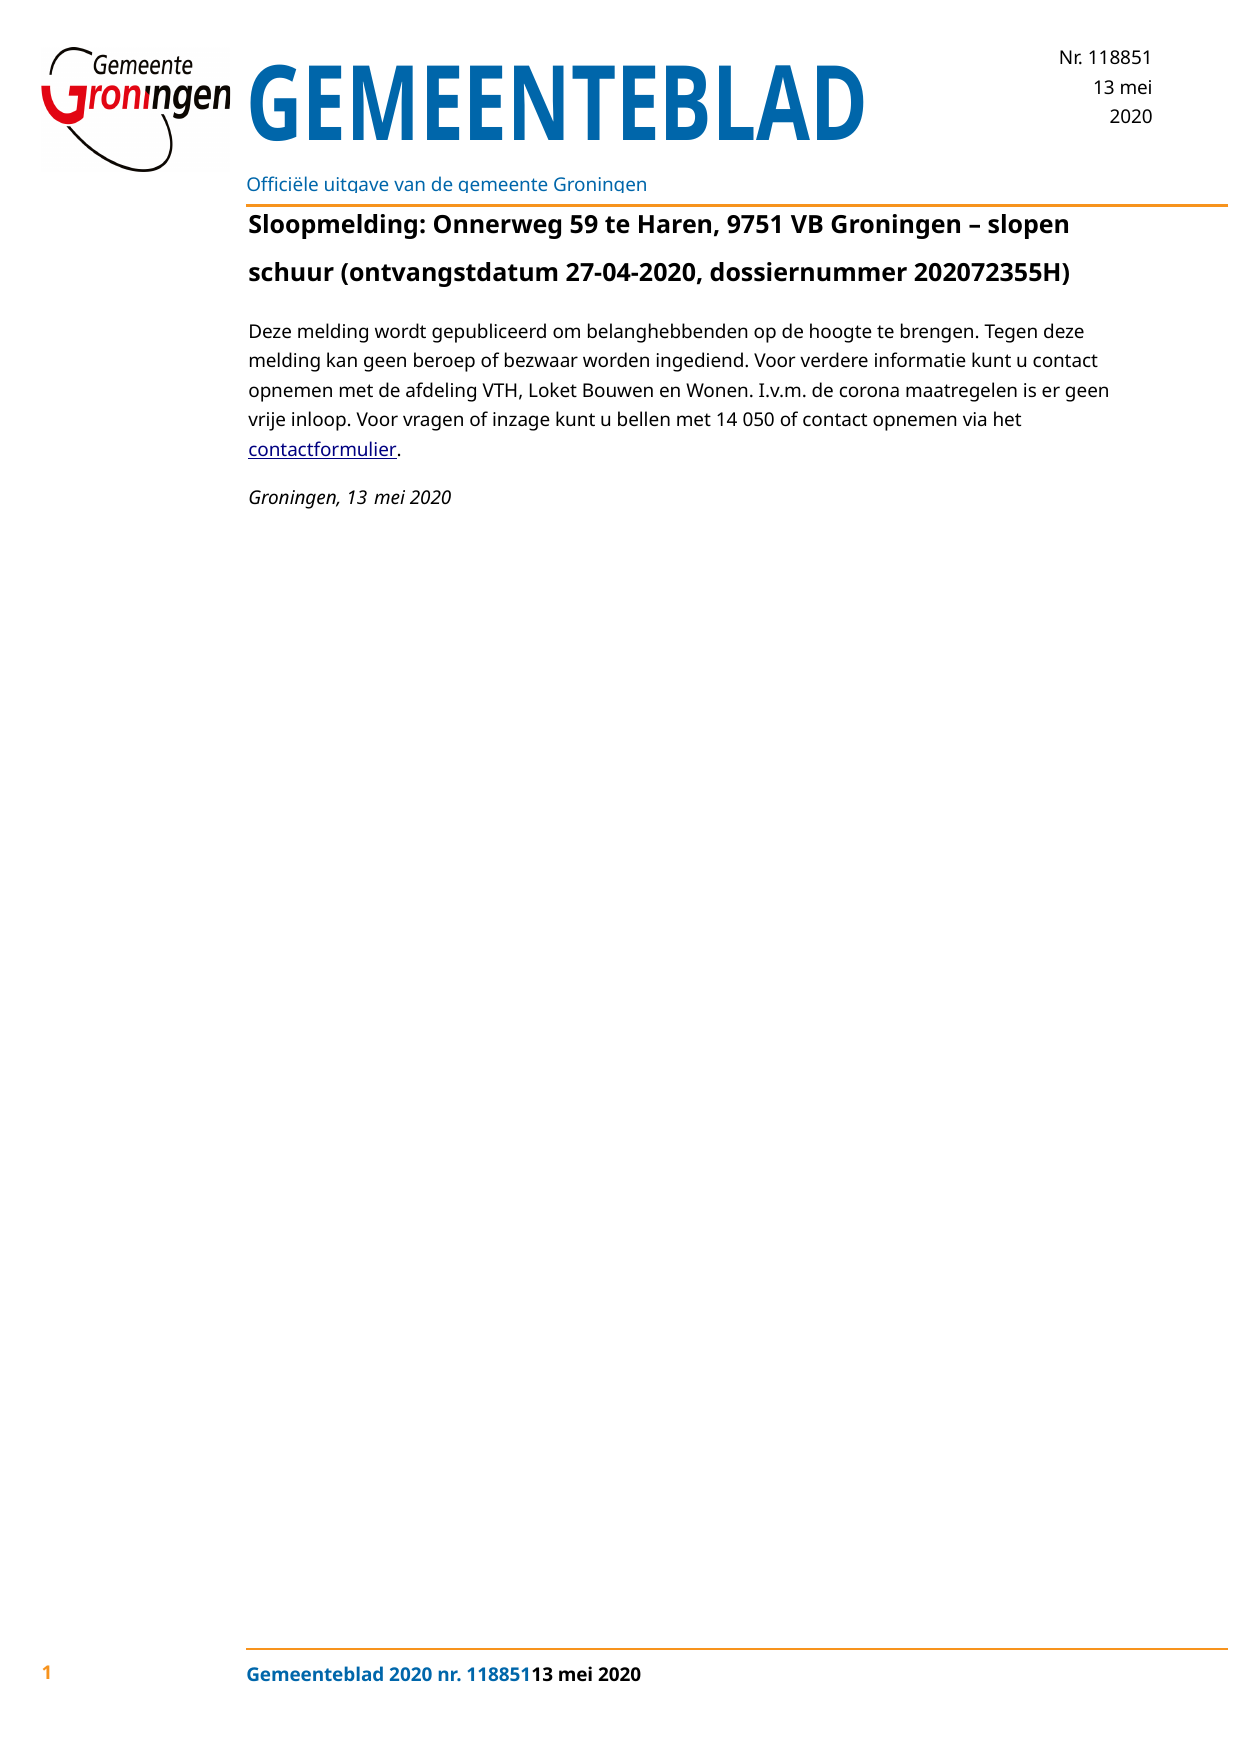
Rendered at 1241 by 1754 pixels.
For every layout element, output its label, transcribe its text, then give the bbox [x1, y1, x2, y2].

text Groningen, 13 mei 2020 [248, 484, 1152, 510]
picture [41, 47, 231, 172]
text Sloopmelding: Onnerweg 59 te Haren, 9751 VB Groningen – slopen schuur (ontvangstdatum 27-04-2020, dossiernummer 202072355H) [248, 207, 1152, 288]
text Deze melding wordt gepubliceerd om belanghebbenden op de hoogte te brengen. Tegen deze melding kan geen beroep of bezwaar worden ingediend. Voor verdere informatie kunt u contact opnemen met de afdeling VTH, Loket Bouwen en Wonen. I.v.m. de corona maatregelen is er geen vrije inloop. Voor vragen of inzage kunt u bellen met 14 050 of contact opnemen via het contactformulier. [248, 318, 1152, 462]
